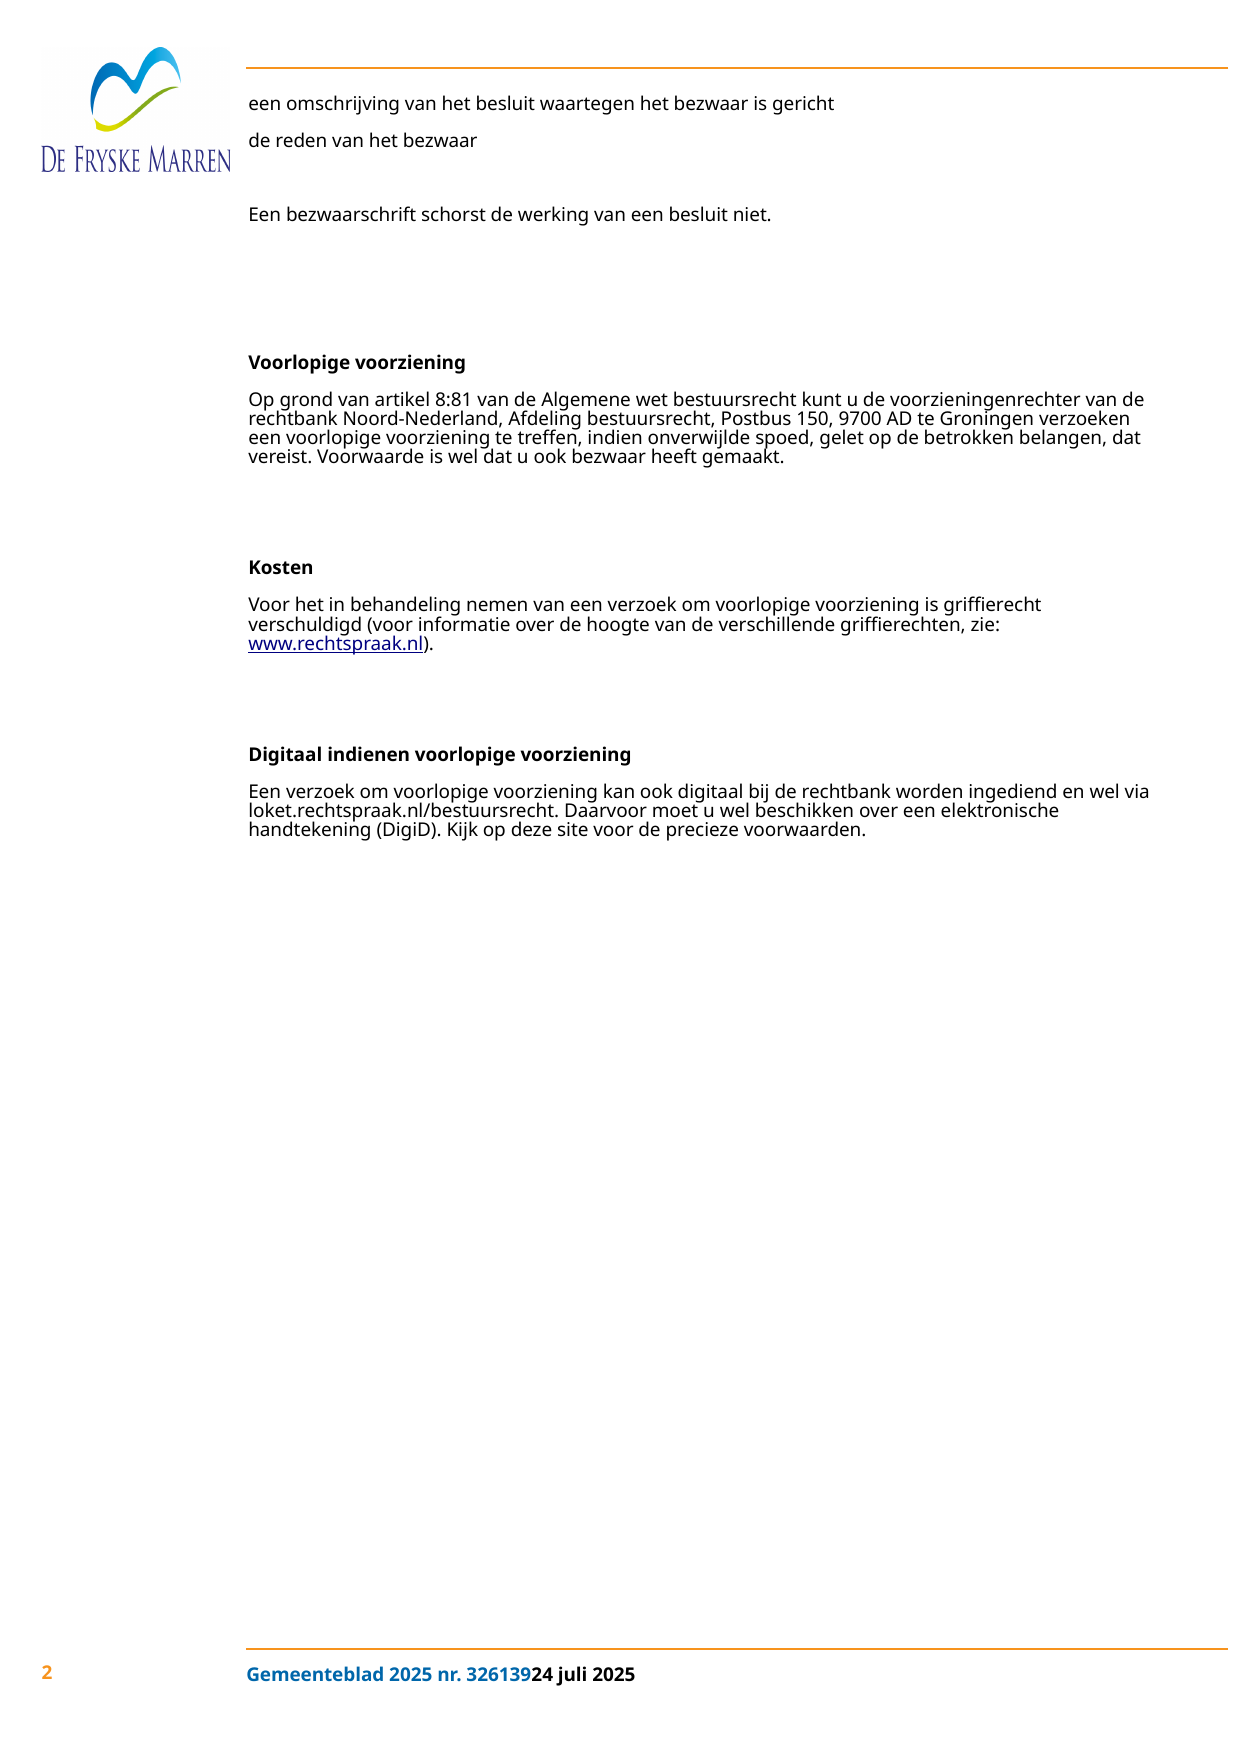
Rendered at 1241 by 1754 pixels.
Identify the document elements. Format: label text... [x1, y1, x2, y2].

text Kosten [248, 559, 1152, 579]
text Een verzoek om voorlopige voorziening kan ook digitaal bij de rechtbank worden ingediend en wel via loket.rechtspraak.nl/bestuursrecht. Daarvoor moet u wel beschikken over een elektronische handtekening (DigiD). Kijk op deze site voor de precieze voorwaarden. [248, 783, 1152, 841]
text Voorlopige voorziening [248, 354, 1152, 373]
text een omschrijving van het besluit waartegen het bezwaar is gericht [248, 95, 1152, 114]
picture [41, 47, 231, 172]
text Een bezwaarschrift schorst de werking van een besluit niet. [248, 206, 1152, 225]
text Voor het in behandeling nemen van een verzoek om voorlopige voorziening is griffierecht verschuldigd (voor informatie over de hoogte van de verschillende griffierechten, zie: www.rechtspraak.nl). [248, 596, 1152, 654]
text Op grond van artikel 8:81 van de Algemene wet bestuursrecht kunt u de voorzieningenrechter van de rechtbank Noord-Nederland, Afdeling bestuursrecht, Postbus 150, 9700 AD te Groningen verzoeken een voorlopige voorziening te treffen, indien onverwijlde spoed, gelet op de betrokken belangen, dat vereist. Voorwaarde is wel dat u ook bezwaar heeft gemaakt. [248, 391, 1152, 468]
text Digitaal indienen voorlopige voorziening [248, 746, 1152, 765]
text de reden van het bezwaar [248, 132, 1152, 151]
